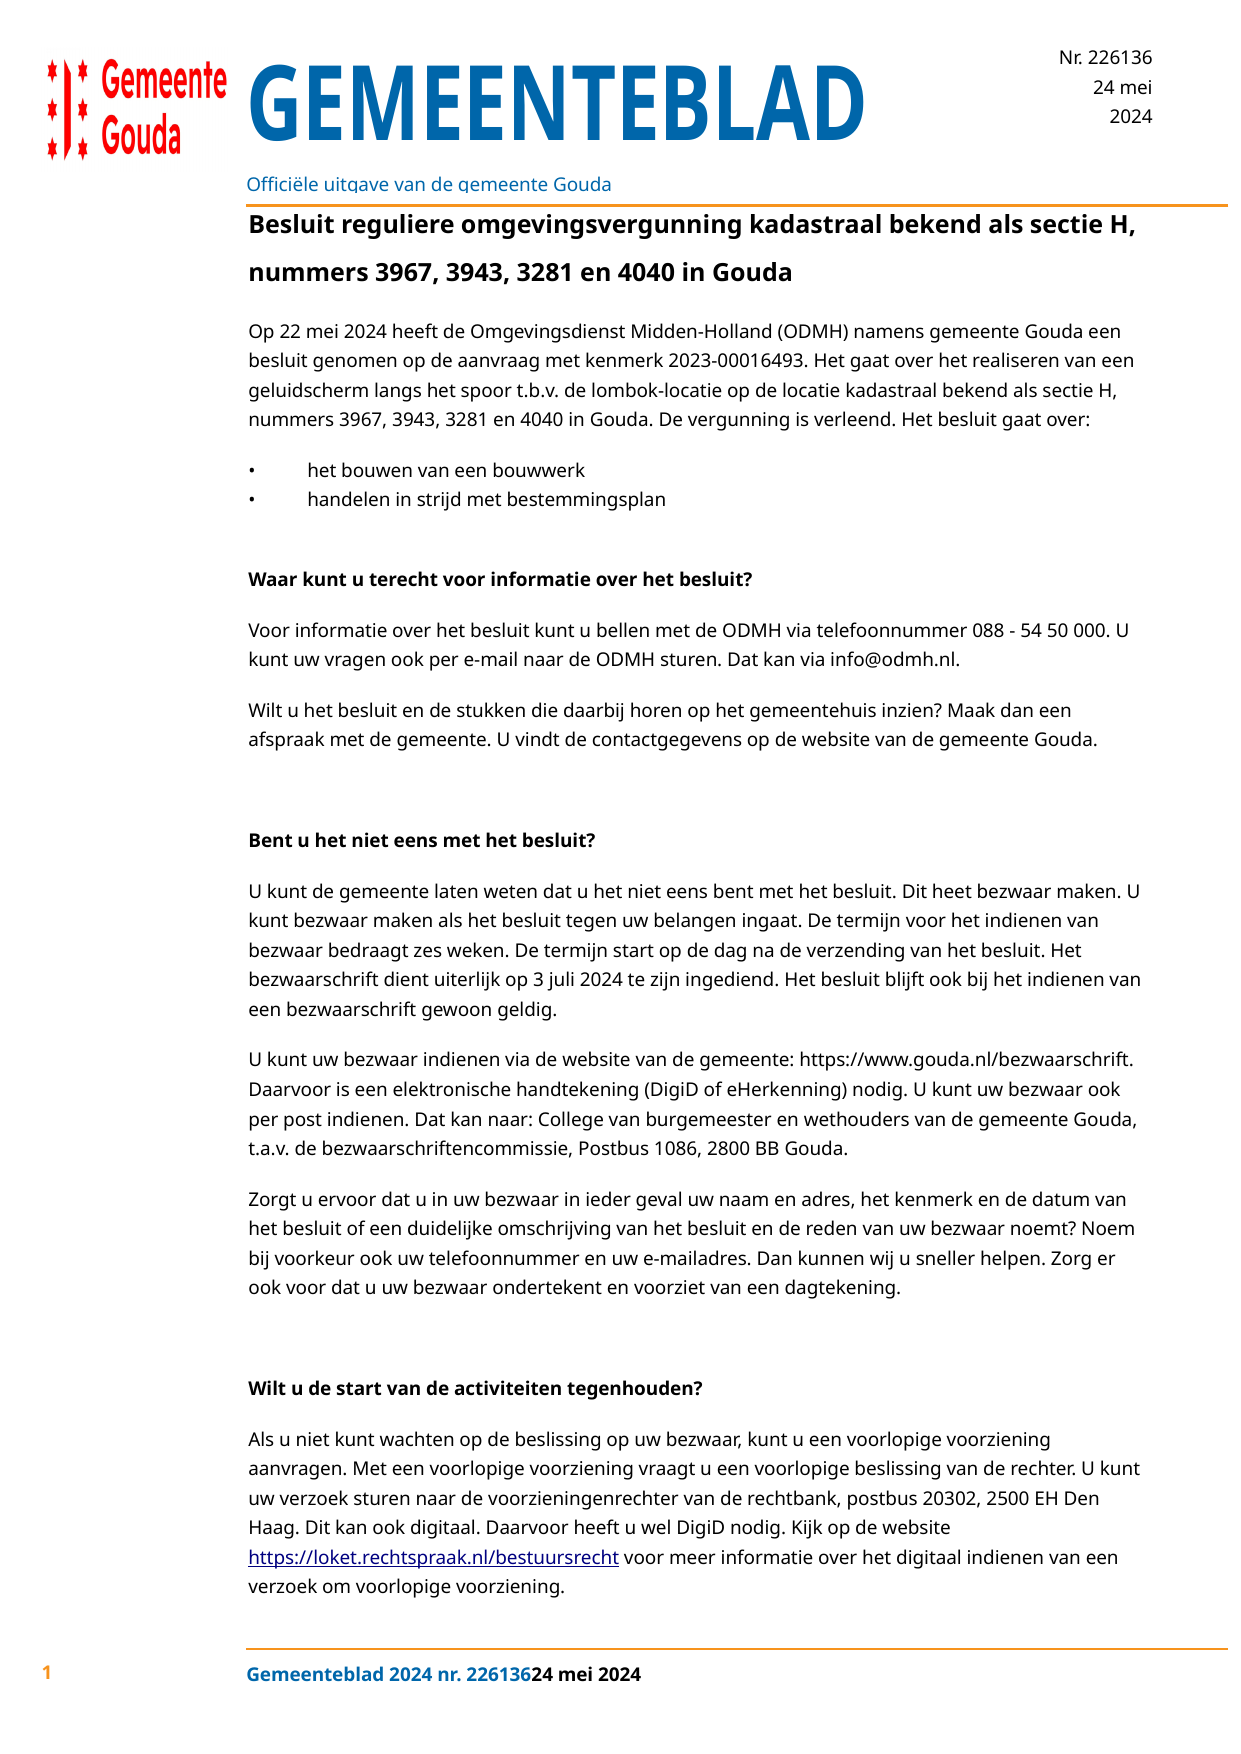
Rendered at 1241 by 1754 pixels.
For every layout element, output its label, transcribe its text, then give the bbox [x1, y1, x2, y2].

text Voor informatie over het besluit kunt u bellen met de ODMH via telefoonnummer 088 - 54 50 000. U kunt uw vragen ook per e-mail naar de ODMH sturen. Dat kan via info@odmh.nl. [248, 617, 1152, 672]
text Zorgt u ervoor dat u in uw bezwaar in ieder geval uw naam en adres, het kenmerk en de datum van het besluit of een duidelijke omschrijving van het besluit en de reden van uw bezwaar noemt? Noem bij voorkeur ook uw telefoonnummer en uw e-mailadres. Dan kunnen wij u sneller helpen. Zorg er ook voor dat u uw bezwaar ondertekent en voorziet van een dagtekening. [248, 1186, 1152, 1300]
text Besluit reguliere omgevingsvergunning kadastraal bekend als sectie H, nummers 3967, 3943, 3281 en 4040 in Gouda [248, 207, 1152, 288]
text Op 22 mei 2024 heeft de Omgevingsdienst Midden-Holland (ODMH) namens gemeente Gouda een besluit genomen op de aanvraag met kenmerk 2023-00016493. Het gaat over het realiseren van een geluidscherm langs het spoor t.b.v. de lombok-locatie op de locatie kadastraal bekend als sectie H, nummers 3967, 3943, 3281 en 4040 in Gouda. De vergunning is verleend. Het besluit gaat over: [248, 318, 1152, 432]
text U kunt uw bezwaar indienen via de website van de gemeente: https://www.gouda.nl/bezwaarschrift. Daarvoor is een elektronische handtekening (DigiD of eHerkenning) nodig. U kunt uw bezwaar ook per post indienen. Dat kan naar: College van burgemeester en wethouders van de gemeente Gouda, t.a.v. de bezwaarschriftencommissie, Postbus 1086, 2800 BB Gouda. [248, 1047, 1152, 1161]
text Wilt u het besluit en de stukken die daarbij horen op het gemeentehuis inzien? Maak dan een afspraak met de gemeente. U vindt de contactgegevens op de website van de gemeente Gouda. [248, 697, 1152, 752]
list handelen in strijd met bestemmingsplan [248, 487, 1152, 512]
text U kunt de gemeente laten weten dat u het niet eens bent met het besluit. Dit heet bezwaar maken. U kunt bezwaar maken als het besluit tegen uw belangen ingaat. De termijn voor het indienen van bezwaar bedraagt zes weken. De termijn start op de dag na de verzending van het besluit. Het bezwaarschrift dient uiterlijk op 3 juli 2024 te zijn ingediend. Het besluit blijft ook bij het indienen van een bezwaarschrift gewoon geldig. [248, 878, 1152, 1022]
list het bouwen van een bouwwerk [248, 457, 1152, 483]
text Als u niet kunt wachten op de beslissing op uw bezwaar, kunt u een voorlopige voorziening aanvragen. Met een voorlopige voorziening vraagt u een voorlopige beslissing van de rechter. U kunt uw verzoek sturen naar de voorzieningenrechter van de rechtbank, postbus 20302, 2500 EH Den Haag. Dit kan ook digitaal. Daarvoor heeft u wel DigiD nodig. Kijk op de website https://loket.rechtspraak.nl/bestuursrecht voor meer informatie over het digitaal indienen van een verzoek om voorlopige voorziening. [248, 1426, 1152, 1599]
text Bent u het niet eens met het besluit? [248, 827, 1152, 853]
picture [41, 47, 231, 172]
text Wilt u de start van de activiteiten tegenhouden? [248, 1375, 1152, 1401]
text Waar kunt u terecht voor informatie over het besluit? [248, 567, 1152, 592]
